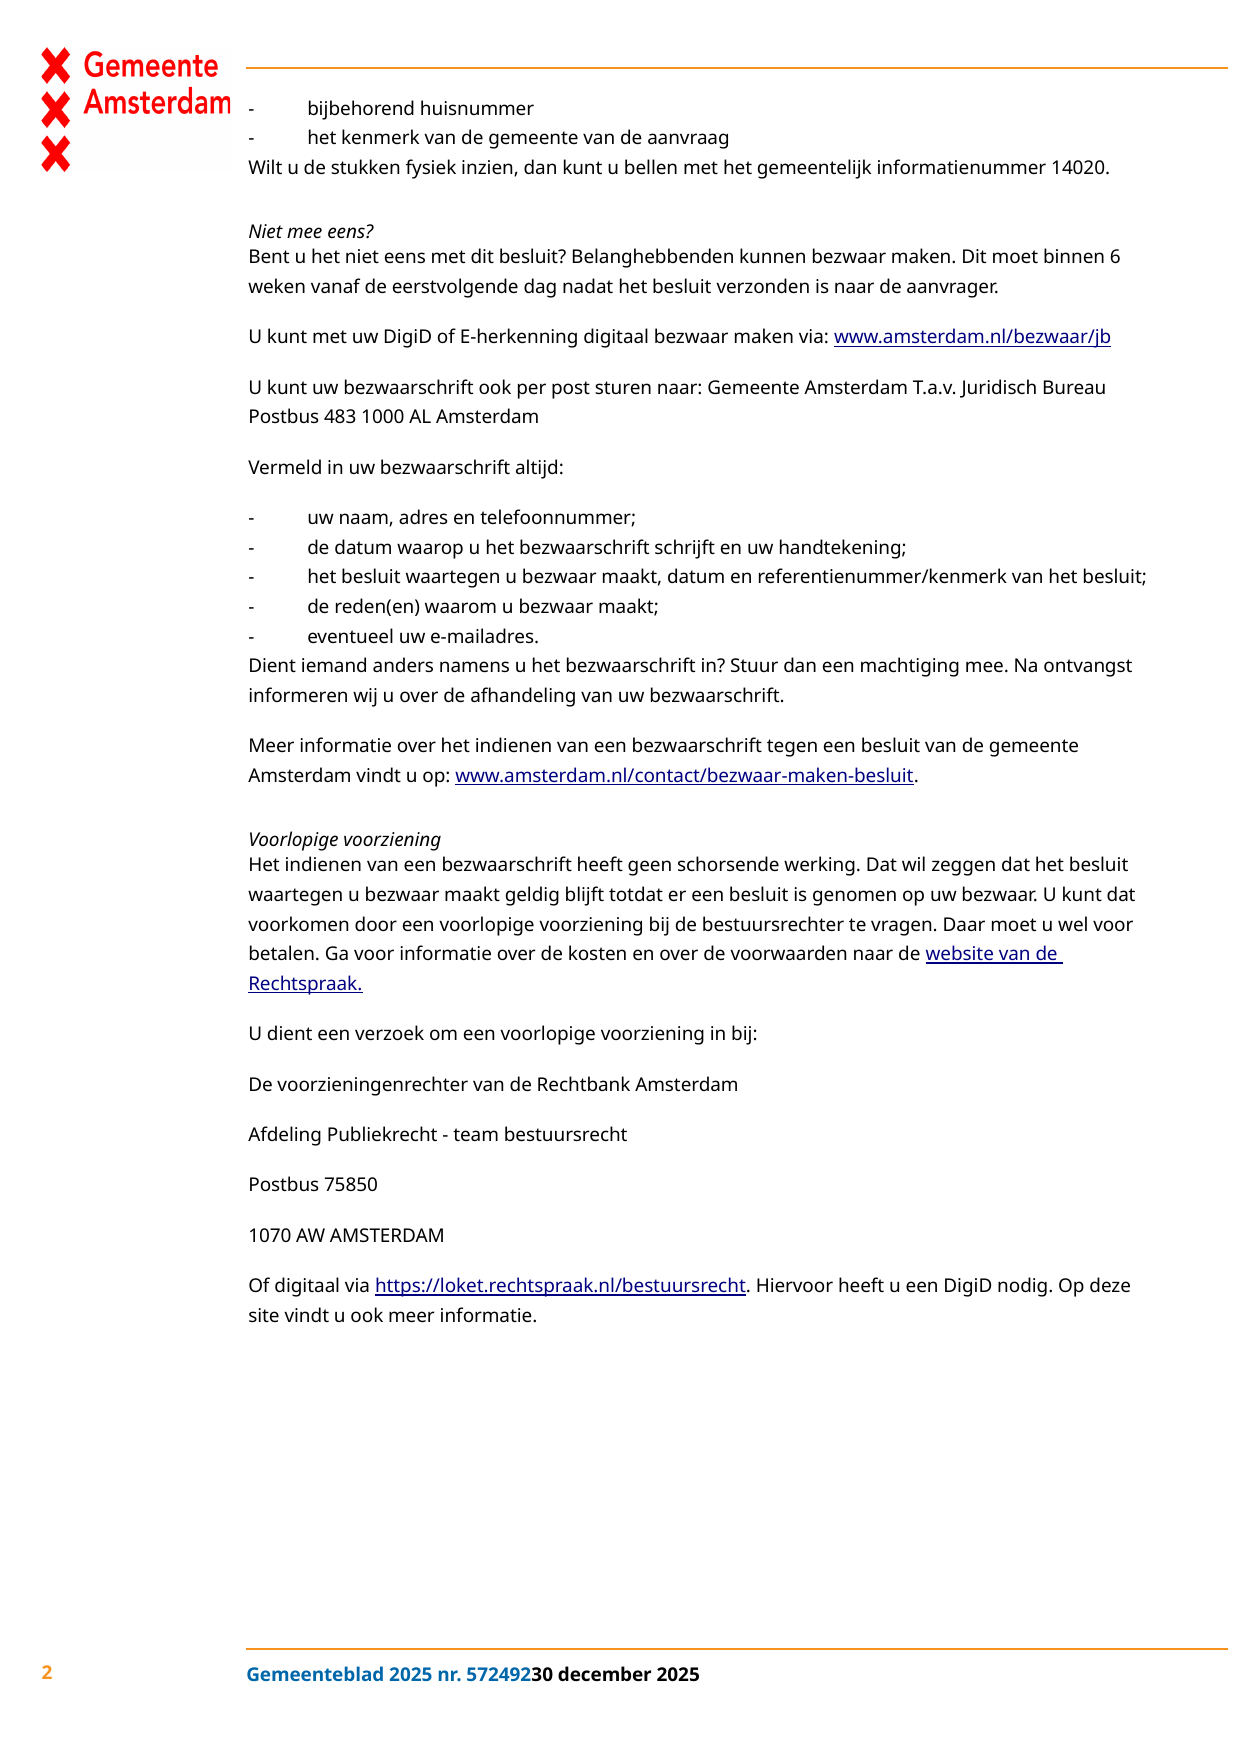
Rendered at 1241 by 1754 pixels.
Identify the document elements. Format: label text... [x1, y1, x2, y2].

text 1070 AW AMSTERDAM [248, 1222, 1152, 1248]
text De voorzieningenrechter van de Rechtbank Amsterdam [248, 1071, 1152, 1097]
text Meer informatie over het indienen van een bezwaarschrift tegen een besluit van de gemeente Amsterdam vindt u op: www.amsterdam.nl/contact/bezwaar-maken-besluit. [248, 732, 1152, 788]
text Niet mee eens? [248, 218, 1152, 244]
list bijbehorend huisnummer [248, 95, 1152, 121]
text Dient iemand anders namens u het bezwaarschrift in? Stuur dan een machtiging mee. Na ontvangst informeren wij u over de afhandeling van uw bezwaarschrift. [248, 652, 1152, 708]
list het kenmerk van de gemeente van de aanvraag [248, 124, 1152, 150]
text U dient een verzoek om een voorlopige voorziening in bij: [248, 1020, 1152, 1046]
text Het indienen van een bezwaarschrift heeft geen schorsende werking. Dat wil zeggen dat het besluit waartegen u bezwaar maakt geldig blijft totdat er een besluit is genomen op uw bezwaar. U kunt dat voorkomen door een voorlopige voorziening bij de bestuursrechter te vragen. Daar moet u wel voor betalen. Ga voor informatie over de kosten en over de voorwaarden naar de website van de Rechtspraak. [248, 852, 1152, 996]
list het besluit waartegen u bezwaar maakt, datum en referentienummer/kenmerk van het besluit; [248, 564, 1152, 589]
text Bent u het niet eens met dit besluit? Belanghebbenden kunnen bezwaar maken. Dit moet binnen 6 weken vanaf de eerstvolgende dag nadat het besluit verzonden is naar de aanvrager. [248, 244, 1152, 299]
list uw naam, adres en telefoonnummer; [248, 504, 1152, 530]
text Voorlopige voorziening [248, 826, 1152, 852]
picture [41, 47, 231, 172]
text U kunt uw bezwaarschrift ook per post sturen naar: Gemeente Amsterdam T.a.v. Juridisch Bureau Postbus 483 1000 AL Amsterdam [248, 374, 1152, 429]
list de reden(en) waarom u bezwaar maakt; [248, 593, 1152, 619]
text Of digitaal via https://loket.rechtspraak.nl/bestuursrecht. Hiervoor heeft u een DigiD nodig. Op deze site vindt u ook meer informatie. [248, 1272, 1152, 1328]
list de datum waarop u het bezwaarschrift schrijft en uw handtekening; [248, 534, 1152, 560]
text Wilt u de stukken fysiek inzien, dan kunt u bellen met het gemeentelijk informatienummer 14020. [248, 154, 1152, 180]
text Postbus 75850 [248, 1172, 1152, 1197]
text U kunt met uw DigiD of E-herkenning digitaal bezwaar maken via: www.amsterdam.nl/bezwaar/jb [248, 324, 1152, 349]
text Vermeld in uw bezwaarschrift altijd: [248, 454, 1152, 480]
list eventueel uw e-mailadres. [248, 623, 1152, 648]
text Afdeling Publiekrecht - team bestuursrecht [248, 1121, 1152, 1147]
